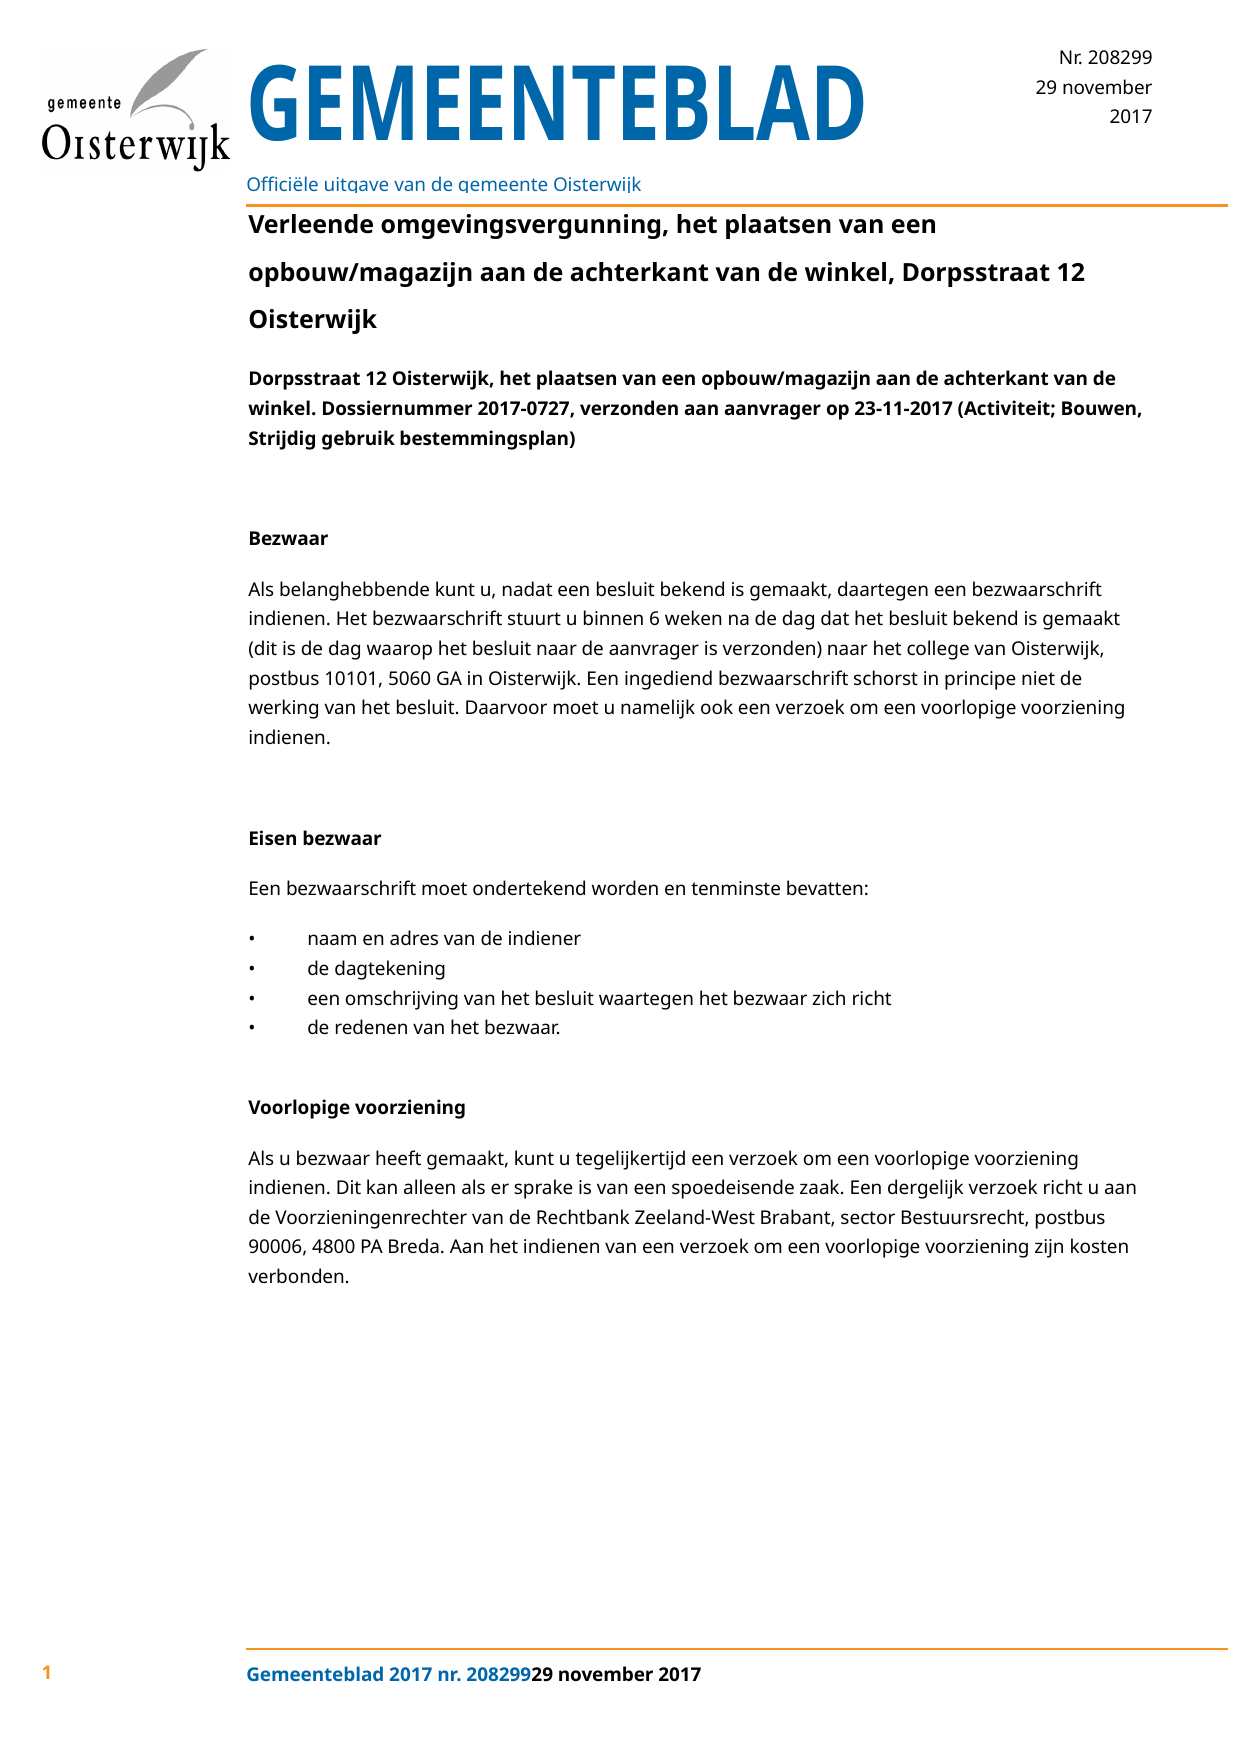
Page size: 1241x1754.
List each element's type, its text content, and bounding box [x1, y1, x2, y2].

list een omschrijving van het besluit waartegen het bezwaar zich richt [248, 985, 1152, 1010]
text Voorlopige voorziening [248, 1094, 1152, 1120]
picture [41, 47, 231, 172]
list de redenen van het bezwaar. [248, 1014, 1152, 1040]
list naam en adres van de indiener [248, 926, 1152, 951]
text Eisen bezwaar [248, 825, 1152, 850]
text Als belanghebbende kunt u, nadat een besluit bekend is gemaakt, daartegen een bezwaarschrift indienen. Het bezwaarschrift stuurt u binnen 6 weken na de dag dat het besluit bekend is gemaakt (dit is de dag waarop het besluit naar de aanvrager is verzonden) naar het college van Oisterwijk, postbus 10101, 5060 GA in Oisterwijk. Een ingediend bezwaarschrift schorst in principe niet de werking van het besluit. Daarvoor moet u namelijk ook een verzoek om een voorlopige voorziening indienen. [248, 576, 1152, 749]
text Een bezwaarschrift moet ondertekend worden en tenminste bevatten: [248, 875, 1152, 901]
list de dagtekening [248, 955, 1152, 981]
text Als u bezwaar heeft gemaakt, kunt u tegelijkertijd een verzoek om een voorlopige voorziening indienen. Dit kan alleen als er sprake is van een spoedeisende zaak. Een dergelijk verzoek richt u aan de Voorzieningenrechter van de Rechtbank Zeeland-West Brabant, sector Bestuursrecht, postbus 90006, 4800 PA Breda. Aan het indienen van een verzoek om een voorlopige voorziening zijn kosten verbonden. [248, 1145, 1152, 1289]
text Bezwaar [248, 526, 1152, 551]
text Dorpsstraat 12 Oisterwijk, het plaatsen van een opbouw/magazijn aan de achterkant van de winkel. Dossiernummer 2017-0727, verzonden aan aanvrager op 23-11-2017 (Activiteit; Bouwen, Strijdig gebruik bestemmingsplan) [248, 366, 1152, 450]
text Verleende omgevingsvergunning, het plaatsen van een opbouw/magazijn aan de achterkant van de winkel, Dorpsstraat 12 Oisterwijk [248, 207, 1152, 336]
